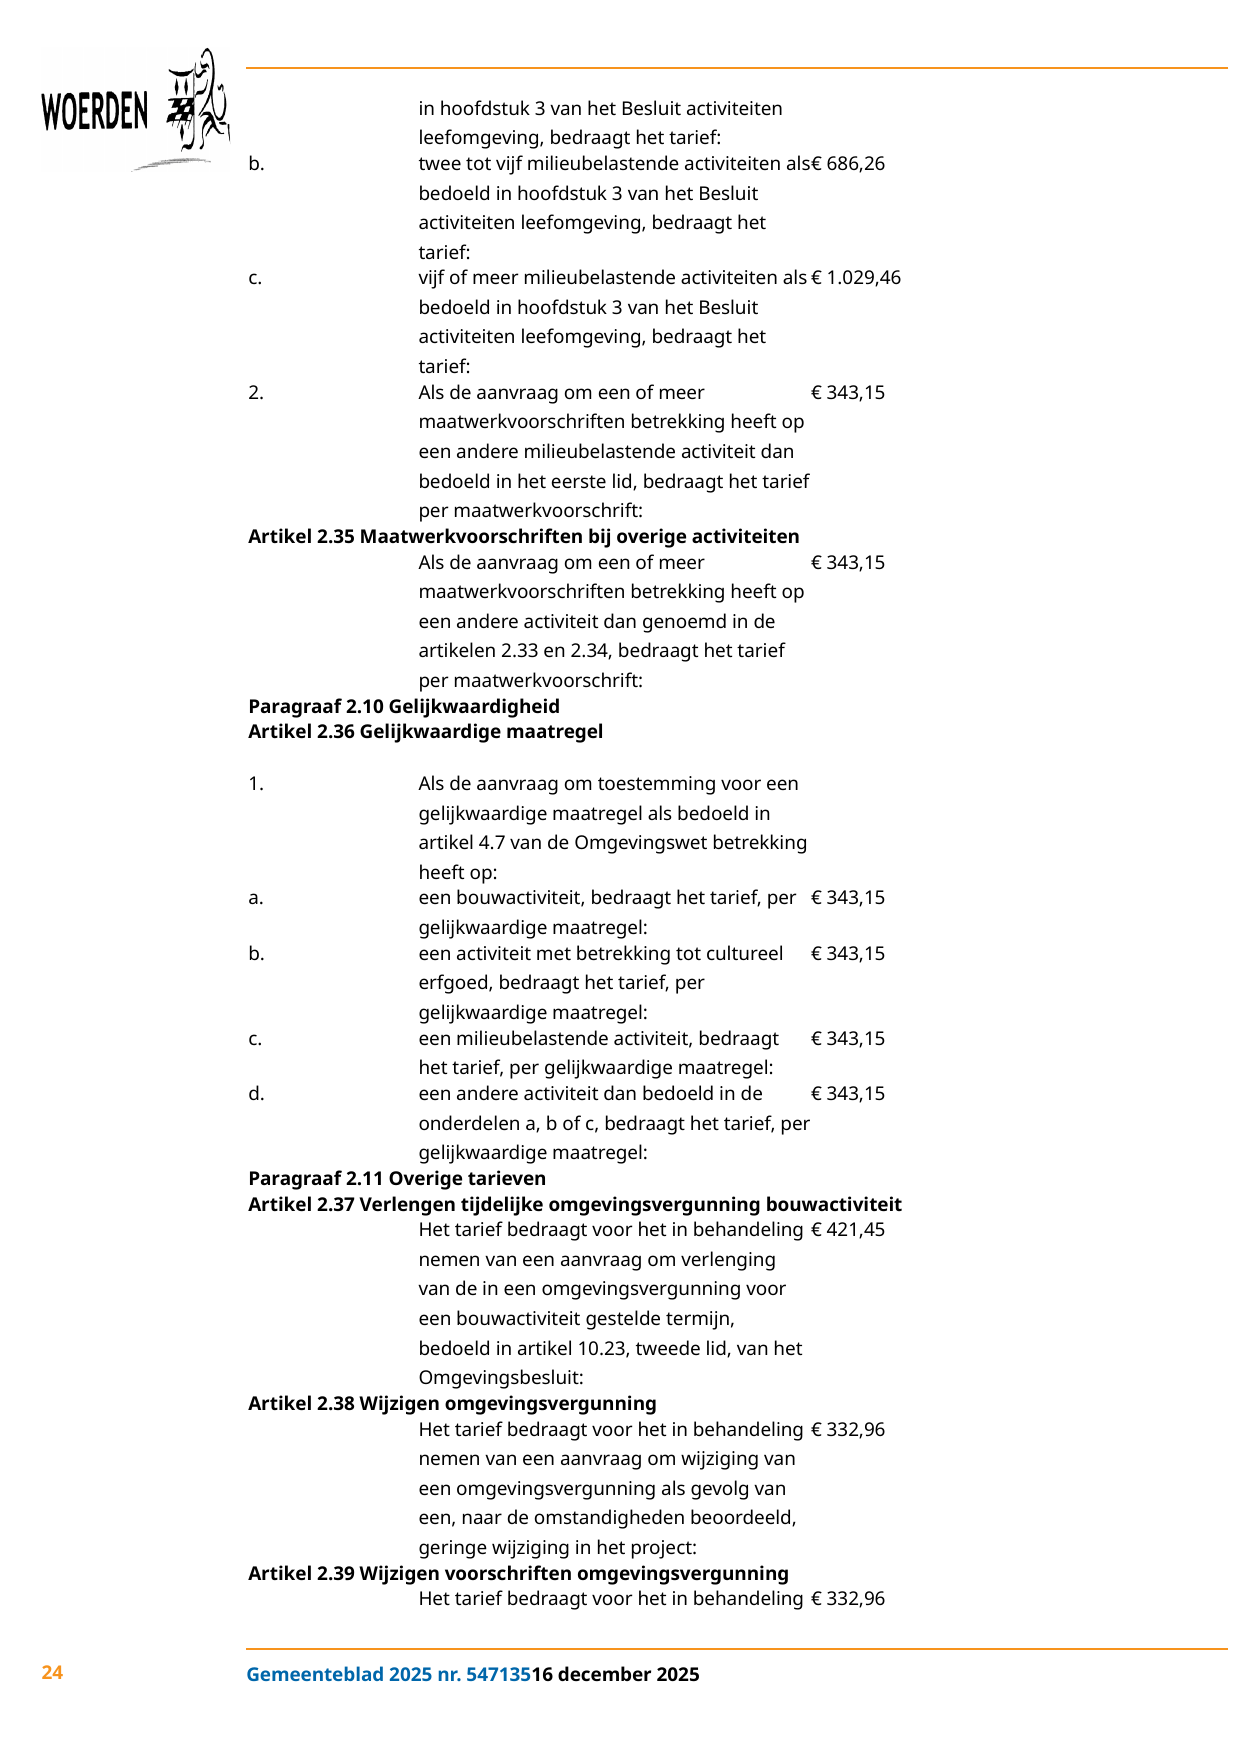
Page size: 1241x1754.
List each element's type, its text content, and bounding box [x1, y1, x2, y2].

table_cell een activiteit met betrekking tot cultureel erfgoed, bedraagt het tarief, per gelijkwaardige maatregel: [418, 940, 811, 1025]
table_cell een milieubelastende activiteit, bedraagt het tarief, per gelijkwaardige maatregel: [418, 1025, 811, 1080]
table_cell [981, 1216, 1152, 1390]
table_cell € 332,96 [811, 1586, 981, 1611]
table_cell € 343,15 [811, 549, 981, 693]
table_cell twee tot vijf milieubelastende activiteiten als bedoeld in hoofdstuk 3 van het Besluit activiteiten leefomgeving, bedraagt het tarief: [418, 150, 811, 264]
table_cell [418, 744, 811, 770]
table_cell [248, 549, 418, 693]
table_cell 2. [248, 379, 418, 523]
table_cell c. [248, 1025, 418, 1080]
table_cell Artikel 2.38 Wijzigen omgevingsvergunning [248, 1390, 981, 1416]
table_cell [248, 95, 418, 150]
table_cell € 343,15 [811, 940, 981, 1025]
table_cell [981, 744, 1152, 770]
table_cell [248, 1586, 418, 1611]
table_cell [981, 95, 1152, 150]
table_cell [981, 940, 1152, 1025]
table_cell Als de aanvraag om een of meer maatwerkvoorschriften betrekking heeft op een andere activiteit dan genoemd in de artikelen 2.33 en 2.34, bedraagt het tarief per maatwerkvoorschrift: [418, 549, 811, 693]
table_cell Artikel 2.36 Gelijkwaardige maatregel [248, 719, 981, 744]
picture [41, 47, 231, 172]
table_cell c. [248, 265, 418, 379]
table_cell vijf of meer milieubelastende activiteiten als bedoeld in hoofdstuk 3 van het Besluit activiteiten leefomgeving, bedraagt het tarief: [418, 265, 811, 379]
table_cell [248, 1416, 418, 1560]
table_cell [981, 549, 1152, 693]
table_cell [981, 770, 1152, 884]
table_cell [981, 379, 1152, 523]
table_cell Paragraaf 2.11 Overige tarieven [248, 1165, 1152, 1191]
table_cell € 343,15 [811, 1080, 981, 1165]
table_cell in hoofdstuk 3 van het Besluit activiteiten leefomgeving, bedraagt het tarief: [418, 95, 811, 150]
table_cell € 343,15 [811, 885, 981, 940]
table_cell Als de aanvraag om toestemming voor een gelijkwaardige maatregel als bedoeld in artikel 4.7 van de Omgevingswet betrekking heeft op: [418, 770, 811, 884]
table_cell Artikel 2.39 Wijzigen voorschriften omgevingsvergunning [248, 1560, 981, 1586]
table_cell [248, 1216, 418, 1390]
table_cell Artikel 2.37 Verlengen tijdelijke omgevingsvergunning bouwactiviteit [248, 1191, 981, 1216]
table_cell [811, 770, 981, 884]
table_cell 1. [248, 770, 418, 884]
table_cell Artikel 2.35 Maatwerkvoorschriften bij overige activiteiten [248, 523, 981, 549]
table_cell b. [248, 940, 418, 1025]
table_cell een bouwactiviteit, bedraagt het tarief, per gelijkwaardige maatregel: [418, 885, 811, 940]
table_cell een andere activiteit dan bedoeld in de onderdelen a, b of c, bedraagt het tarief, per gelijkwaardige maatregel: [418, 1080, 811, 1165]
table_cell € 421,45 [811, 1216, 981, 1390]
table_cell € 1.029,46 [811, 265, 981, 379]
table_cell € 332,96 [811, 1416, 981, 1560]
table_cell € 343,15 [811, 1025, 981, 1080]
table_cell [981, 1416, 1152, 1560]
table_cell Het tarief bedraagt voor het in behandeling nemen van een aanvraag om wijziging van een omgevingsvergunning als gevolg van een, naar de omstandigheden beoordeeld, geringe wijziging in het project: [418, 1416, 811, 1560]
table_cell Het tarief bedraagt voor het in behandeling nemen van een aanvraag om verlenging van de in een omgevingsvergunning voor een bouwactiviteit gestelde termijn, bedoeld in artikel 10.23, tweede lid, van het Omgevingsbesluit: [418, 1216, 811, 1390]
table_cell [981, 150, 1152, 264]
table_cell Paragraaf 2.10 Gelijkwaardigheid [248, 693, 1152, 719]
table_cell Als de aanvraag om een of meer maatwerkvoorschriften betrekking heeft op een andere milieubelastende activiteit dan bedoeld in het eerste lid, bedraagt het tarief per maatwerkvoorschrift: [418, 379, 811, 523]
table_cell [981, 1586, 1152, 1611]
table_cell [981, 265, 1152, 379]
table_cell [981, 885, 1152, 940]
table_cell [811, 95, 981, 150]
table_cell € 686,26 [811, 150, 981, 264]
table_cell [981, 1080, 1152, 1165]
table_cell [811, 744, 981, 770]
table_cell € 343,15 [811, 379, 981, 523]
table_cell a. [248, 885, 418, 940]
table_cell [248, 744, 418, 770]
table_cell [981, 1025, 1152, 1080]
table_cell b. [248, 150, 418, 264]
table_cell d. [248, 1080, 418, 1165]
table_cell Het tarief bedraagt voor het in behandeling [418, 1586, 811, 1611]
